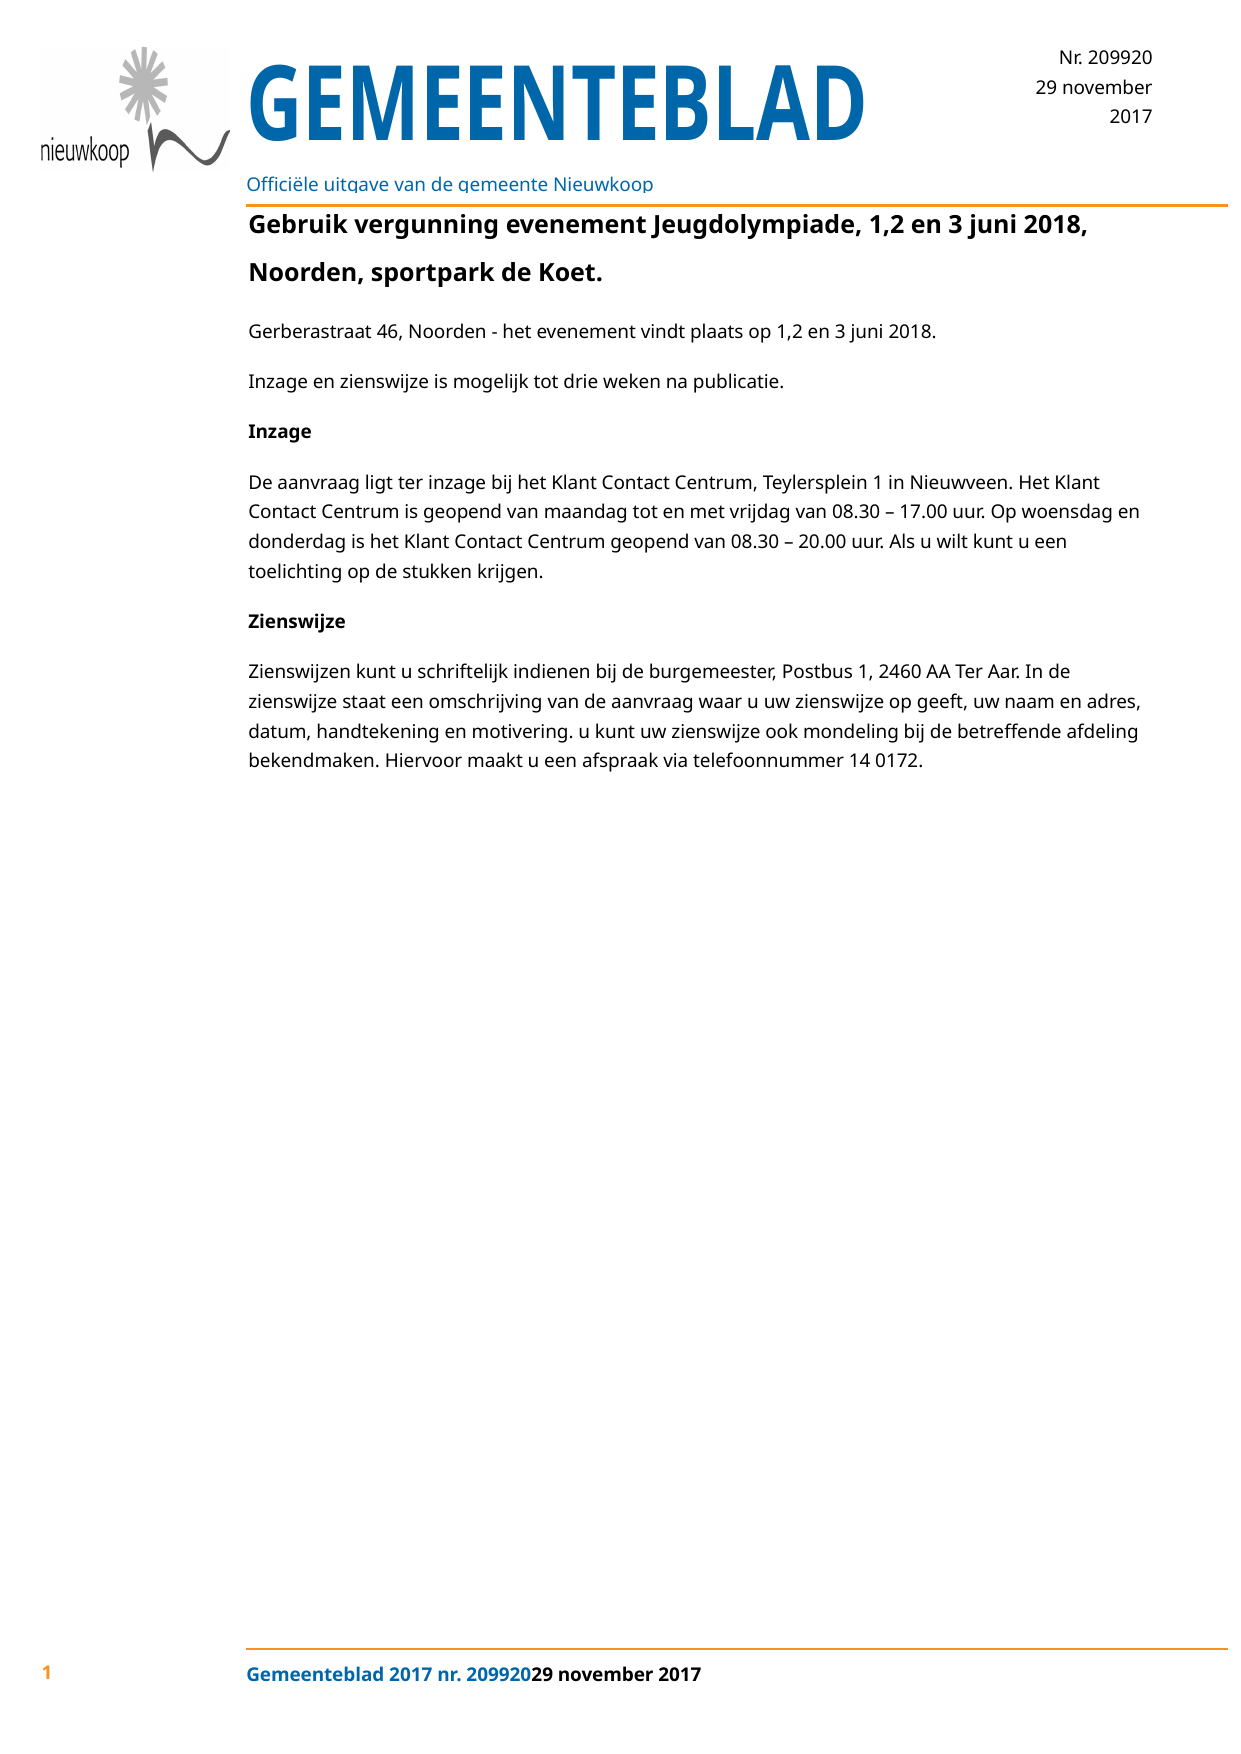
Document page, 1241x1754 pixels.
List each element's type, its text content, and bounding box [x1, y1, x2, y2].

text Inzage en zienswijze is mogelijk tot drie weken na publicatie. [248, 368, 1152, 394]
picture [41, 47, 231, 172]
text Gebruik vergunning evenement Jeugdolympiade, 1,2 en 3 juni 2018, Noorden, sportpark de Koet. [248, 207, 1152, 288]
text Zienswijze [248, 608, 1152, 634]
text Gerberastraat 46, Noorden - het evenement vindt plaats op 1,2 en 3 juni 2018. [248, 318, 1152, 344]
text Inzage [248, 419, 1152, 444]
text De aanvraag ligt ter inzage bij het Klant Contact Centrum, Teylersplein 1 in Nieuwveen. Het Klant Contact Centrum is geopend van maandag tot en met vrijdag van 08.30 – 17.00 uur. Op woensdag en donderdag is het Klant Contact Centrum geopend van 08.30 – 20.00 uur. Als u wilt kunt u een toelichting op de stukken krijgen. [248, 469, 1152, 584]
text Zienswijzen kunt u schriftelijk indienen bij de burgemeester, Postbus 1, 2460 AA Ter Aar. In de zienswijze staat een omschrijving van de aanvraag waar u uw zienswijze op geeft, uw naam en adres, datum, handtekening en motivering. u kunt uw zienswijze ook mondeling bij de betreffende afdeling bekendmaken. Hiervoor maakt u een afspraak via telefoonnummer 14 0172. [248, 659, 1152, 773]
